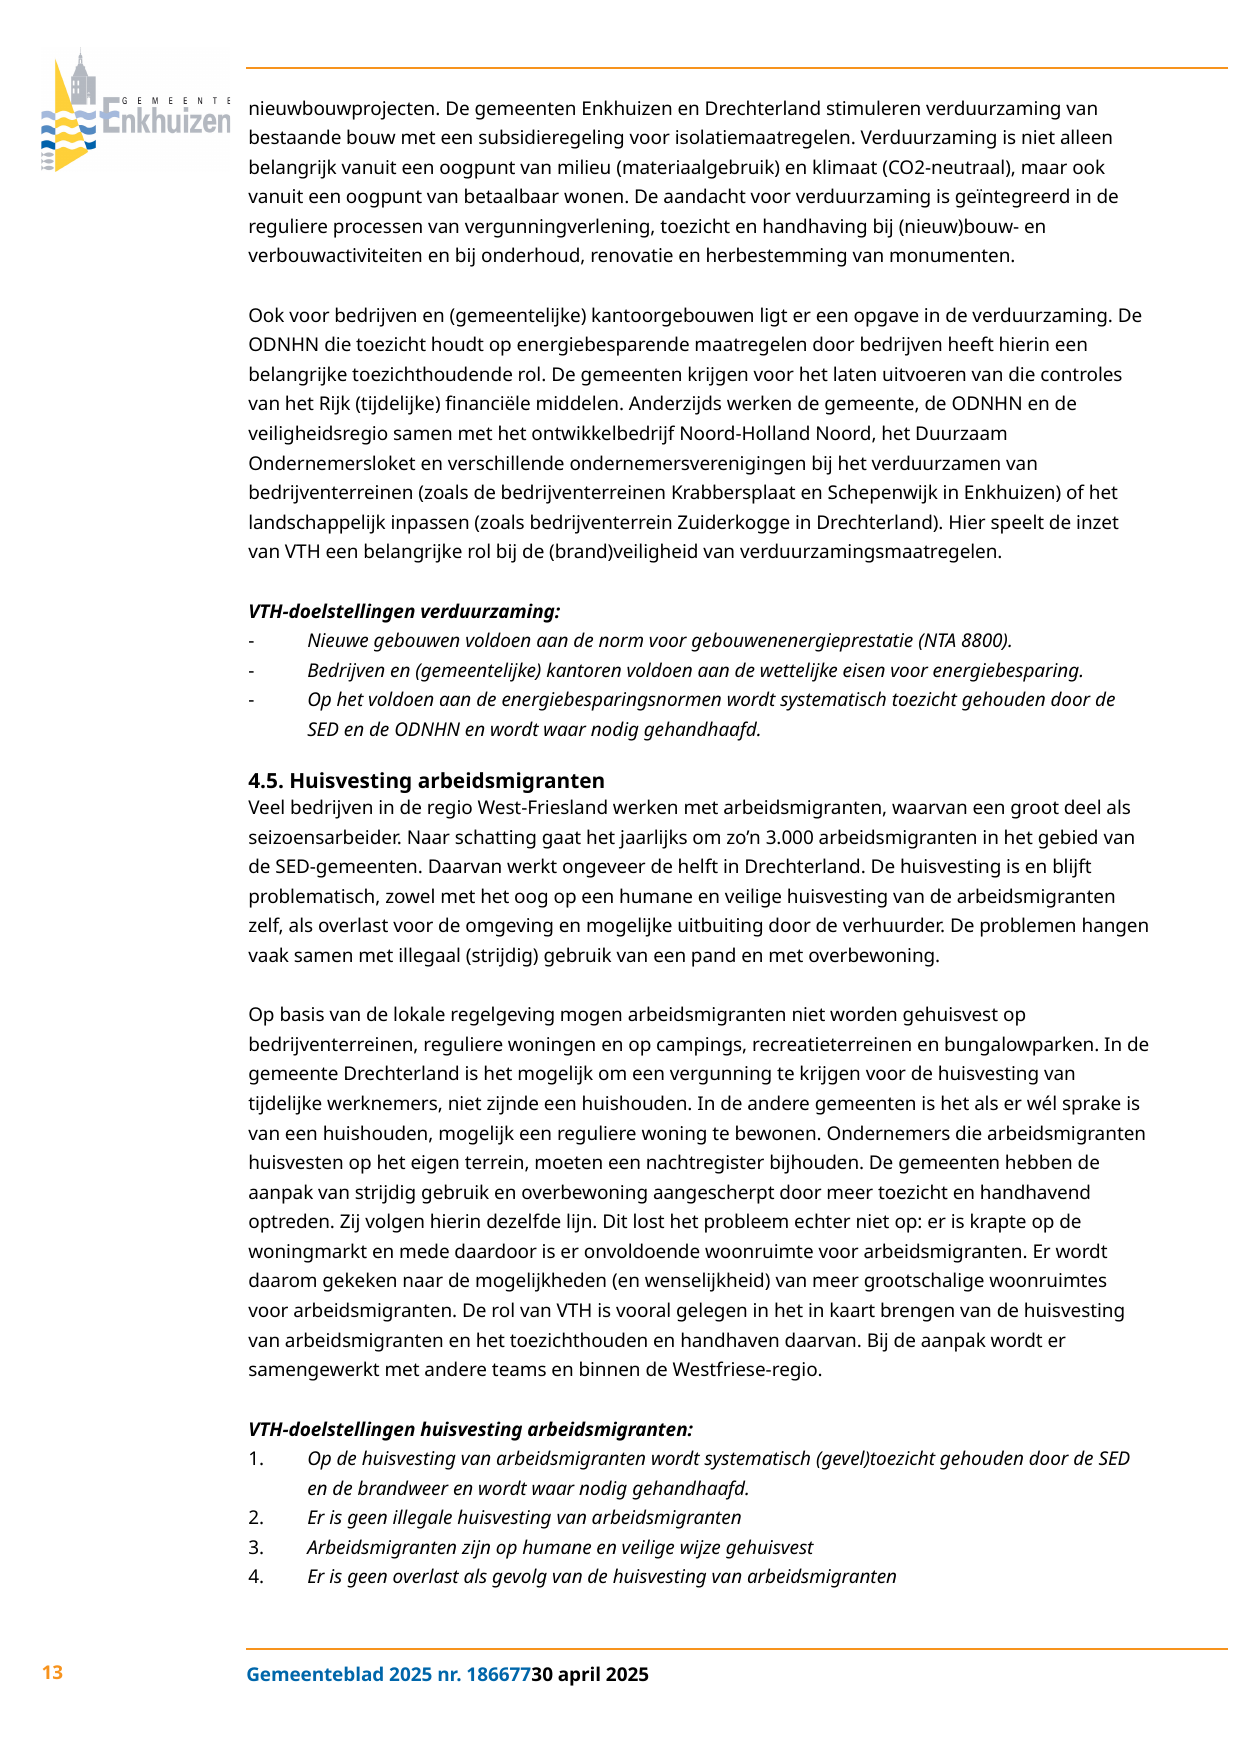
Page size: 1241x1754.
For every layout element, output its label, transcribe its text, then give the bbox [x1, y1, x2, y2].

text Veel bedrijven in de regio West-Friesland werken met arbeidsmigranten, waarvan een groot deel als seizoensarbeider. Naar schatting gaat het jaarlijks om zo’n 3.000 arbeidsmigranten in het gebied van de SED-gemeenten. Daarvan werkt ongeveer de helft in Drechterland. De huisvesting is en blijft problematisch, zowel met het oog op een humane en veilige huisvesting van de arbeidsmigranten zelf, als overlast voor de omgeving en mogelijke uitbuiting door de verhuurder. De problemen hangen vaak samen met illegaal (strijdig) gebruik van een pand en met overbewoning. [248, 794, 1152, 968]
text nieuwbouwprojecten. De gemeenten Enkhuizen en Drechterland stimuleren verduurzaming van bestaande bouw met een subsidieregeling voor isolatiemaatregelen. Verduurzaming is niet alleen belangrijk vanuit een oogpunt van milieu (materiaalgebruik) en klimaat (CO2-neutraal), maar ook vanuit een oogpunt van betaalbaar wonen. De aandacht voor verduurzaming is geïntegreerd in de reguliere processen van vergunningverlening, toezicht en handhaving bij (nieuw)bouw- en verbouwactiviteiten en bij onderhoud, renovatie en herbestemming van monumenten. [248, 95, 1152, 268]
text Ook voor bedrijven en (gemeentelijke) kantoorgebouwen ligt er een opgave in de verduurzaming. De ODNHN die toezicht houdt op energiebesparende maatregelen door bedrijven heeft hierin een belangrijke toezichthoudende rol. De gemeenten krijgen voor het laten uitvoeren van die controles van het Rijk (tijdelijke) financiële middelen. Anderzijds werken de gemeente, de ODNHN en de veiligheidsregio samen met het ontwikkelbedrijf Noord-Holland Noord, het Duurzaam Ondernemersloket en verschillende ondernemersverenigingen bij het verduurzamen van bedrijventerreinen (zoals de bedrijventerreinen Krabbersplaat en Schepenwijk in Enkhuizen) of het landschappelijk inpassen (zoals bedrijventerrein Zuiderkogge in Drechterland). Hier speelt de inzet van VTH een belangrijke rol bij de (brand)veiligheid van verduurzamingsmaatregelen. [248, 302, 1152, 564]
text 4.5. Huisvesting arbeidsmigranten [248, 766, 1152, 794]
picture [41, 47, 231, 172]
text Op basis van de lokale regelgeving mogen arbeidsmigranten niet worden gehuisvest op bedrijventerreinen, reguliere woningen en op campings, recreatieterreinen en bungalowparken. In de gemeente Drechterland is het mogelijk om een vergunning te krijgen voor de huisvesting van tijdelijke werknemers, niet zijnde een huishouden. In de andere gemeenten is het als er wél sprake is van een huishouden, mogelijk een reguliere woning te bewonen. Ondernemers die arbeidsmigranten huisvesten op het eigen terrein, moeten een nachtregister bijhouden. De gemeenten hebben de aanpak van strijdig gebruik en overbewoning aangescherpt door meer toezicht en handhavend optreden. Zij volgen hierin dezelfde lijn. Dit lost het probleem echter niet op: er is krapte op de woningmarkt en mede daardoor is er onvoldoende woonruimte voor arbeidsmigranten. Er wordt daarom gekeken naar de mogelijkheden (en wenselijkheid) van meer grootschalige woonruimtes voor arbeidsmigranten. De rol van VTH is vooral gelegen in het in kaart brengen van de huisvesting van arbeidsmigranten en het toezichthouden en handhaven daarvan. Bij de aanpak wordt er samengewerkt met andere teams en binnen de Westfriese-regio. [248, 1001, 1152, 1382]
table_header VTH-doelstellingen verduurzaming: Nieuwe gebouwen voldoen aan de norm voor gebouwenenergieprestatie (NTA 8800). Bedrijven en (gemeentelijke) kantoren voldoen aan de wettelijke eisen voor energiebesparing. Op het voldoen aan de energiebesparingsnormen wordt systematisch toezicht gehouden door de SED en de ODNHN en wordt waar nodig gehandhaafd. [248, 598, 1152, 742]
table_header VTH-doelstellingen huisvesting arbeidsmigranten: Op de huisvesting van arbeidsmigranten wordt systematisch (gevel)toezicht gehouden door de SED en de brandweer en wordt waar nodig gehandhaafd. Er is geen illegale huisvesting van arbeidsmigranten Arbeidsmigranten zijn op humane en veilige wijze gehuisvest Er is geen overlast als gevolg van de huisvesting van arbeidsmigranten [248, 1416, 1152, 1589]
